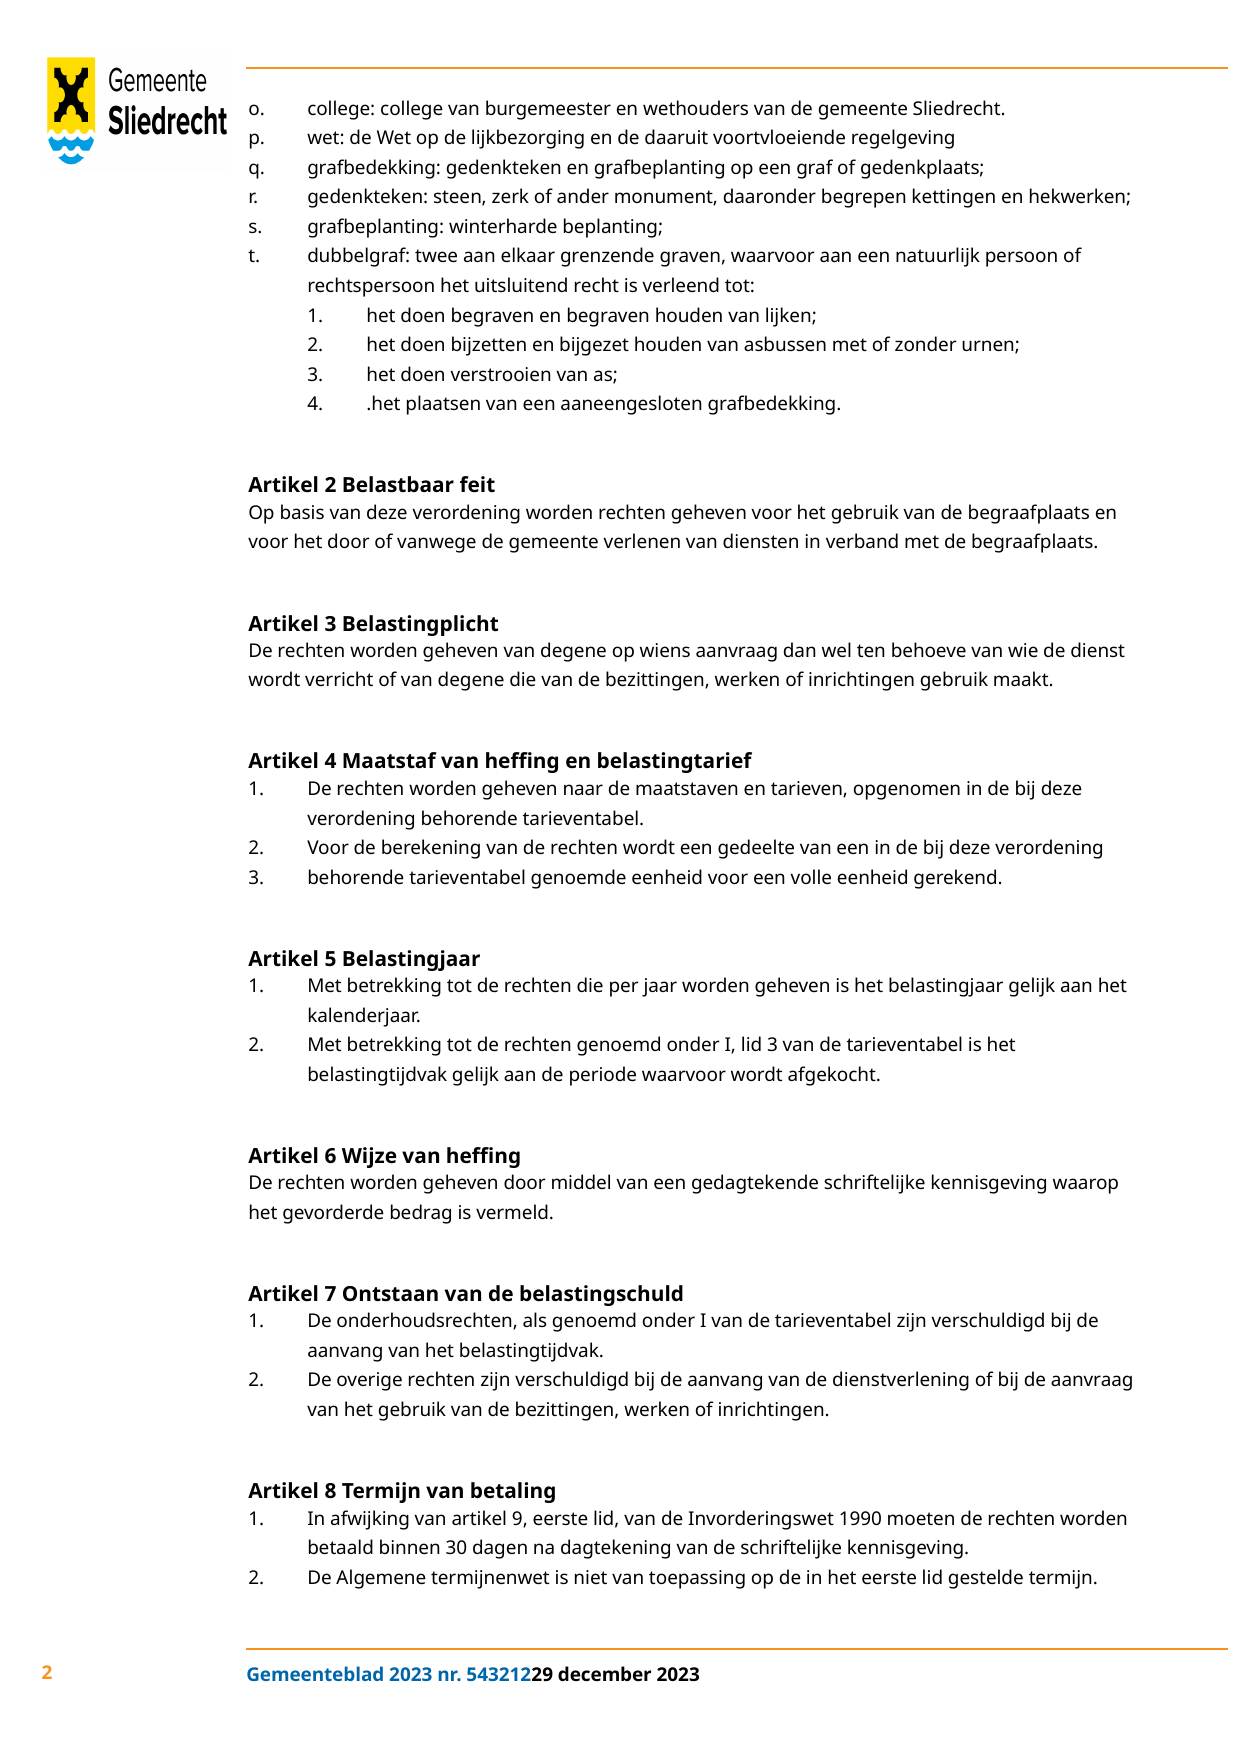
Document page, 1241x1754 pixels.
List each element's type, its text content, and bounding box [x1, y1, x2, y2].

list gedenkteken: steen, zerk of ander monument, daaronder begrepen kettingen en hekwerken; [248, 183, 1152, 209]
list Met betrekking tot de rechten genoemd onder I, lid 3 van de tarieventabel is het belastingtijdvak gelijk aan de periode waarvoor wordt afgekocht. [248, 1031, 1152, 1087]
text Op basis van deze verordening worden rechten geheven voor het gebruik van de begraafplaats en voor het door of vanwege de gemeente verlenen van diensten in verband met de begraafplaats. [248, 499, 1152, 554]
list Met betrekking tot de rechten die per jaar worden geheven is het belastingjaar gelijk aan het kalenderjaar. [248, 972, 1152, 1028]
text Artikel 7 Ontstaan van de belastingschuld [248, 1279, 1152, 1307]
text Artikel 2 Belastbaar feit [248, 471, 1152, 499]
list college: college van burgemeester en wethouders van de gemeente Sliedrecht. [248, 95, 1152, 121]
list In afwijking van artikel 9, eerste lid, van de Invorderingswet 1990 moeten de rechten worden betaald binnen 30 dagen na dagtekening van de schriftelijke kennisgeving. [248, 1505, 1152, 1560]
list het doen verstrooien van as; [307, 361, 1152, 387]
list .het plaatsen van een aaneengesloten grafbedekking. [307, 391, 1152, 416]
list wet: de Wet op de lijkbezorging en de daaruit voortvloeiende regelgeving [248, 124, 1152, 150]
list De onderhoudsrechten, als genoemd onder I van de tarieventabel zijn verschuldigd bij de aanvang van het belastingtijdvak. [248, 1307, 1152, 1363]
list Voor de berekening van de rechten wordt een gedeelte van een in de bij deze verordening [248, 834, 1152, 860]
list behorende tarieventabel genoemde eenheid voor een volle eenheid gerekend. [248, 864, 1152, 889]
list grafbeplanting: winterharde beplanting; [248, 213, 1152, 239]
list grafbedekking: gedenkteken en grafbeplanting op een graf of gedenkplaats; [248, 154, 1152, 180]
list het doen begraven en begraven houden van lijken; [307, 302, 1152, 328]
list dubbelgraf: twee aan elkaar grenzende graven, waarvoor aan een natuurlijk persoon of rechtspersoon het uitsluitend recht is verleend tot: [248, 243, 1152, 298]
list De overige rechten zijn verschuldigd bij de aanvang van de dienstverlening of bij de aanvraag van het gebruik van de bezittingen, werken of inrichtingen. [248, 1367, 1152, 1422]
list het doen bijzetten en bijgezet houden van asbussen met of zonder urnen; [307, 331, 1152, 357]
text Artikel 6 Wijze van heffing [248, 1141, 1152, 1169]
list De rechten worden geheven naar de maatstaven en tarieven, opgenomen in de bij deze verordening behorende tarieventabel. [248, 775, 1152, 830]
list De Algemene termijnenwet is niet van toepassing op de in het eerste lid gestelde termijn. [248, 1564, 1152, 1589]
text De rechten worden geheven van degene op wiens aanvraag dan wel ten behoeve van wie de dienst wordt verricht of van degene die van de bezittingen, werken of inrichtingen gebruik maakt. [248, 637, 1152, 692]
text Artikel 5 Belastingjaar [248, 944, 1152, 972]
picture [41, 47, 231, 172]
text Artikel 4 Maatstaf van heffing en belastingtarief [248, 747, 1152, 775]
text De rechten worden geheven door middel van een gedagtekende schriftelijke kennisgeving waarop het gevorderde bedrag is vermeld. [248, 1169, 1152, 1225]
text Artikel 8 Termijn van betaling [248, 1476, 1152, 1505]
text Artikel 3 Belastingplicht [248, 609, 1152, 637]
